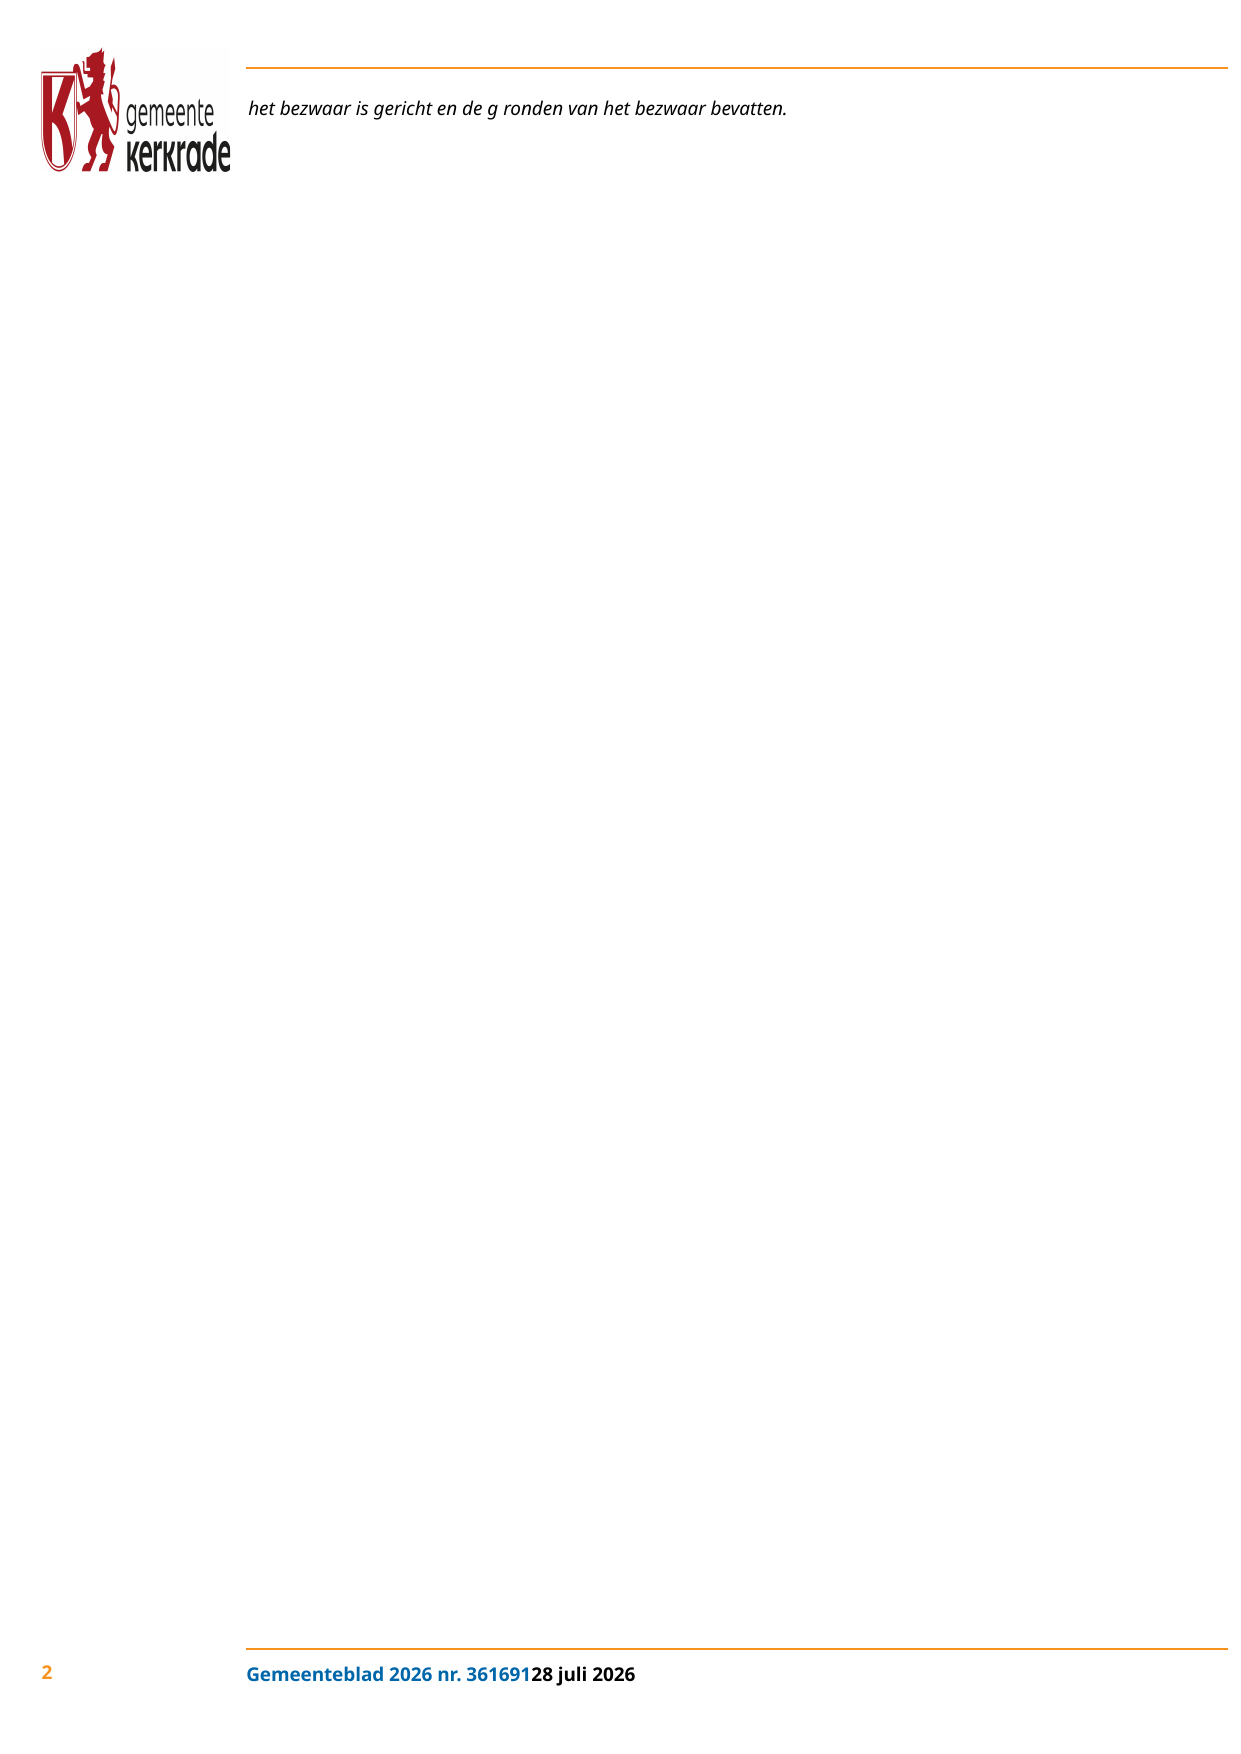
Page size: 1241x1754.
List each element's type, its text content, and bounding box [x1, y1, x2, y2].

text het bezwaar is gericht en de g ronden van het bezwaar bevatten. [248, 95, 1152, 121]
picture [41, 47, 231, 172]
